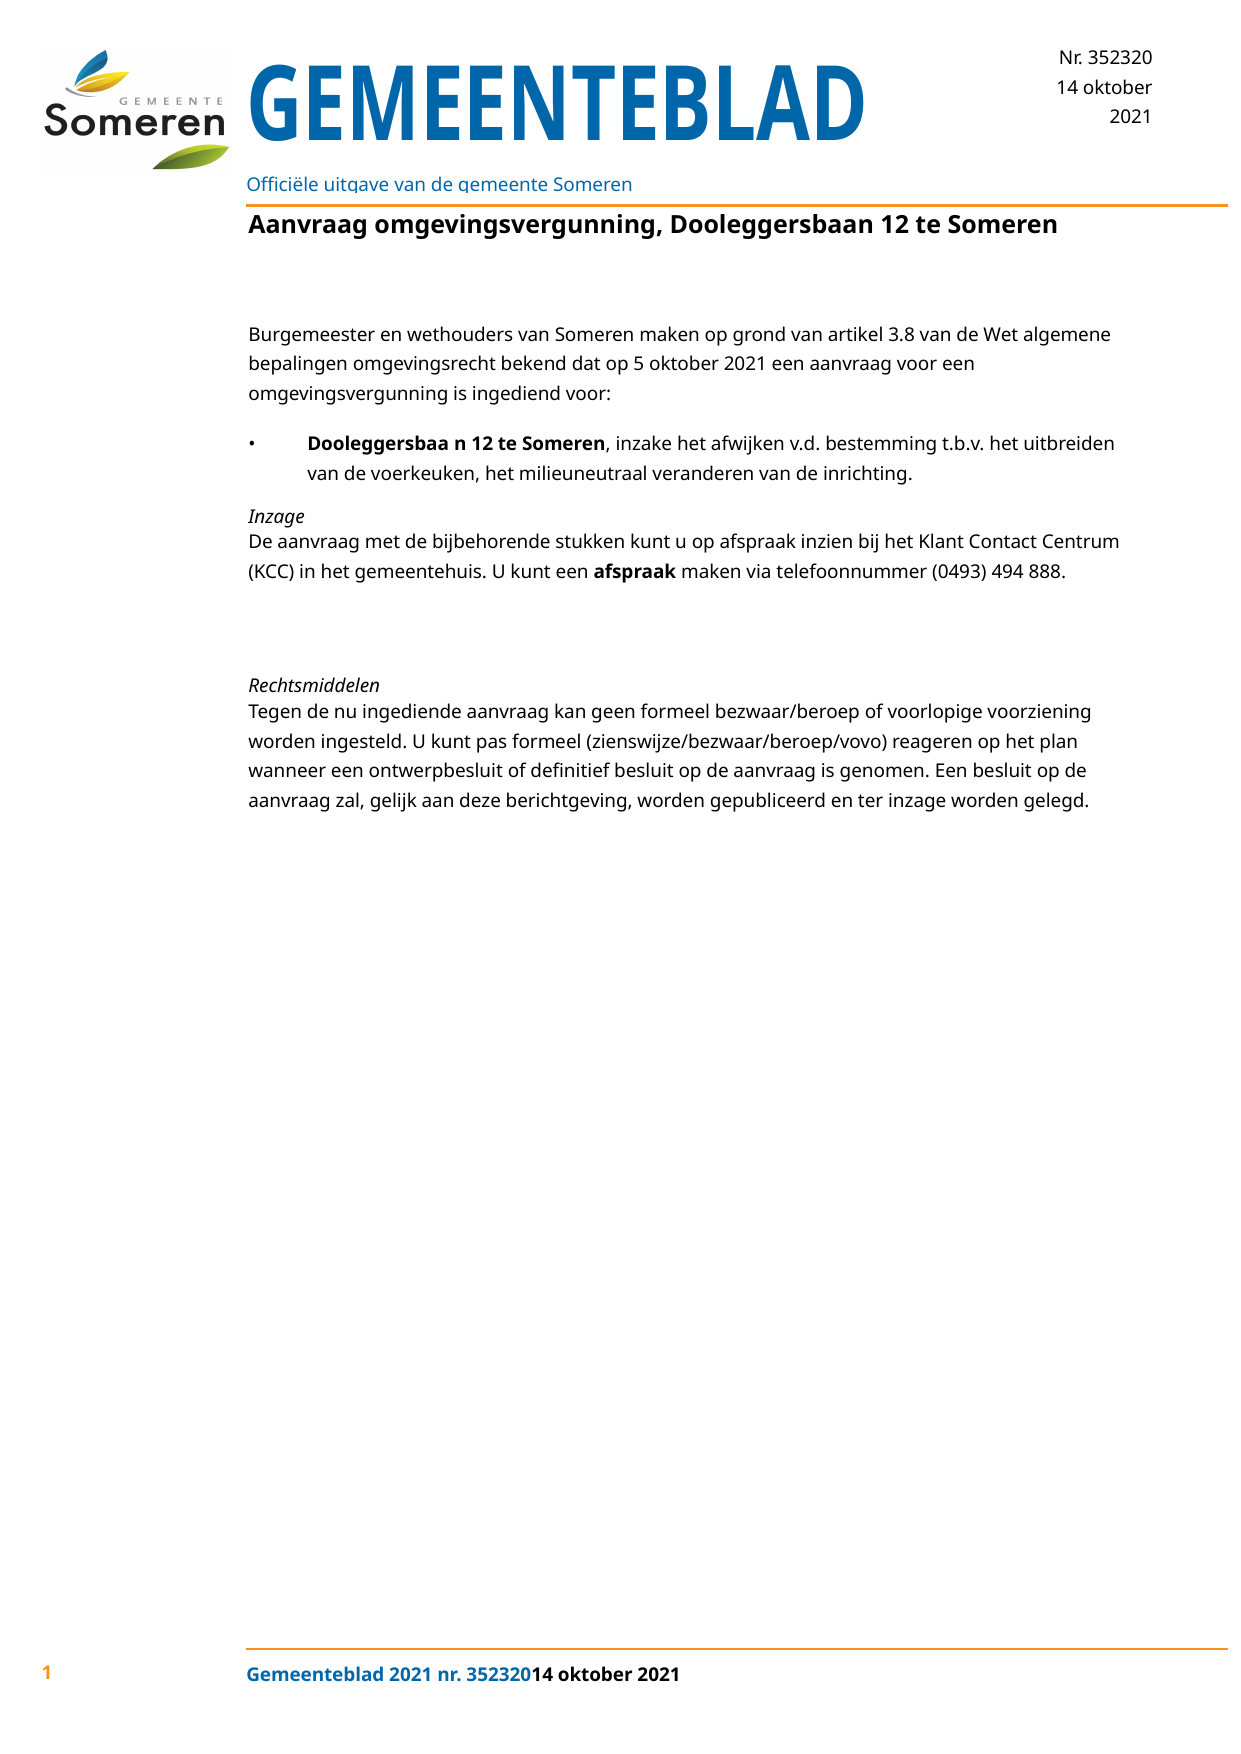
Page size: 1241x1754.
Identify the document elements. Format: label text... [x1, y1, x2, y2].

text Aanvraag omgevingsvergunning, Dooleggersbaan 12 te Someren [248, 207, 1152, 241]
text Burgemeester en wethouders van Someren maken op grond van artikel 3.8 van de Wet algemene bepalingen omgevingsrecht bekend dat op 5 oktober 2021 een aanvraag voor een omgevingsvergunning is ingediend voor: [248, 321, 1152, 406]
list Dooleggersbaa n 12 te Someren, inzake het afwijken v.d. bestemming t.b.v. het uitbreiden van de voerkeuken, het milieuneutraal veranderen van de inrichting. [248, 430, 1152, 486]
text Inzage [248, 503, 1152, 529]
picture [41, 47, 231, 172]
text De aanvraag met de bijbehorende stukken kunt u op afspraak inzien bij het Klant Contact Centrum (KCC) in het gemeentehuis. U kunt een afspraak maken via telefoonnummer (0493) 494 888. [248, 529, 1152, 584]
text Tegen de nu ingediende aanvraag kan geen formeel bezwaar/beroep of voorlopige voorziening worden ingesteld. U kunt pas formeel (zienswijze/bezwaar/beroep/vovo) reageren op het plan wanneer een ontwerpbesluit of definitief besluit op de aanvraag is genomen. Een besluit op de aanvraag zal, gelijk aan deze berichtgeving, worden gepubliceerd en ter inzage worden gelegd. [248, 698, 1152, 813]
text Rechtsmiddelen [248, 673, 1152, 698]
